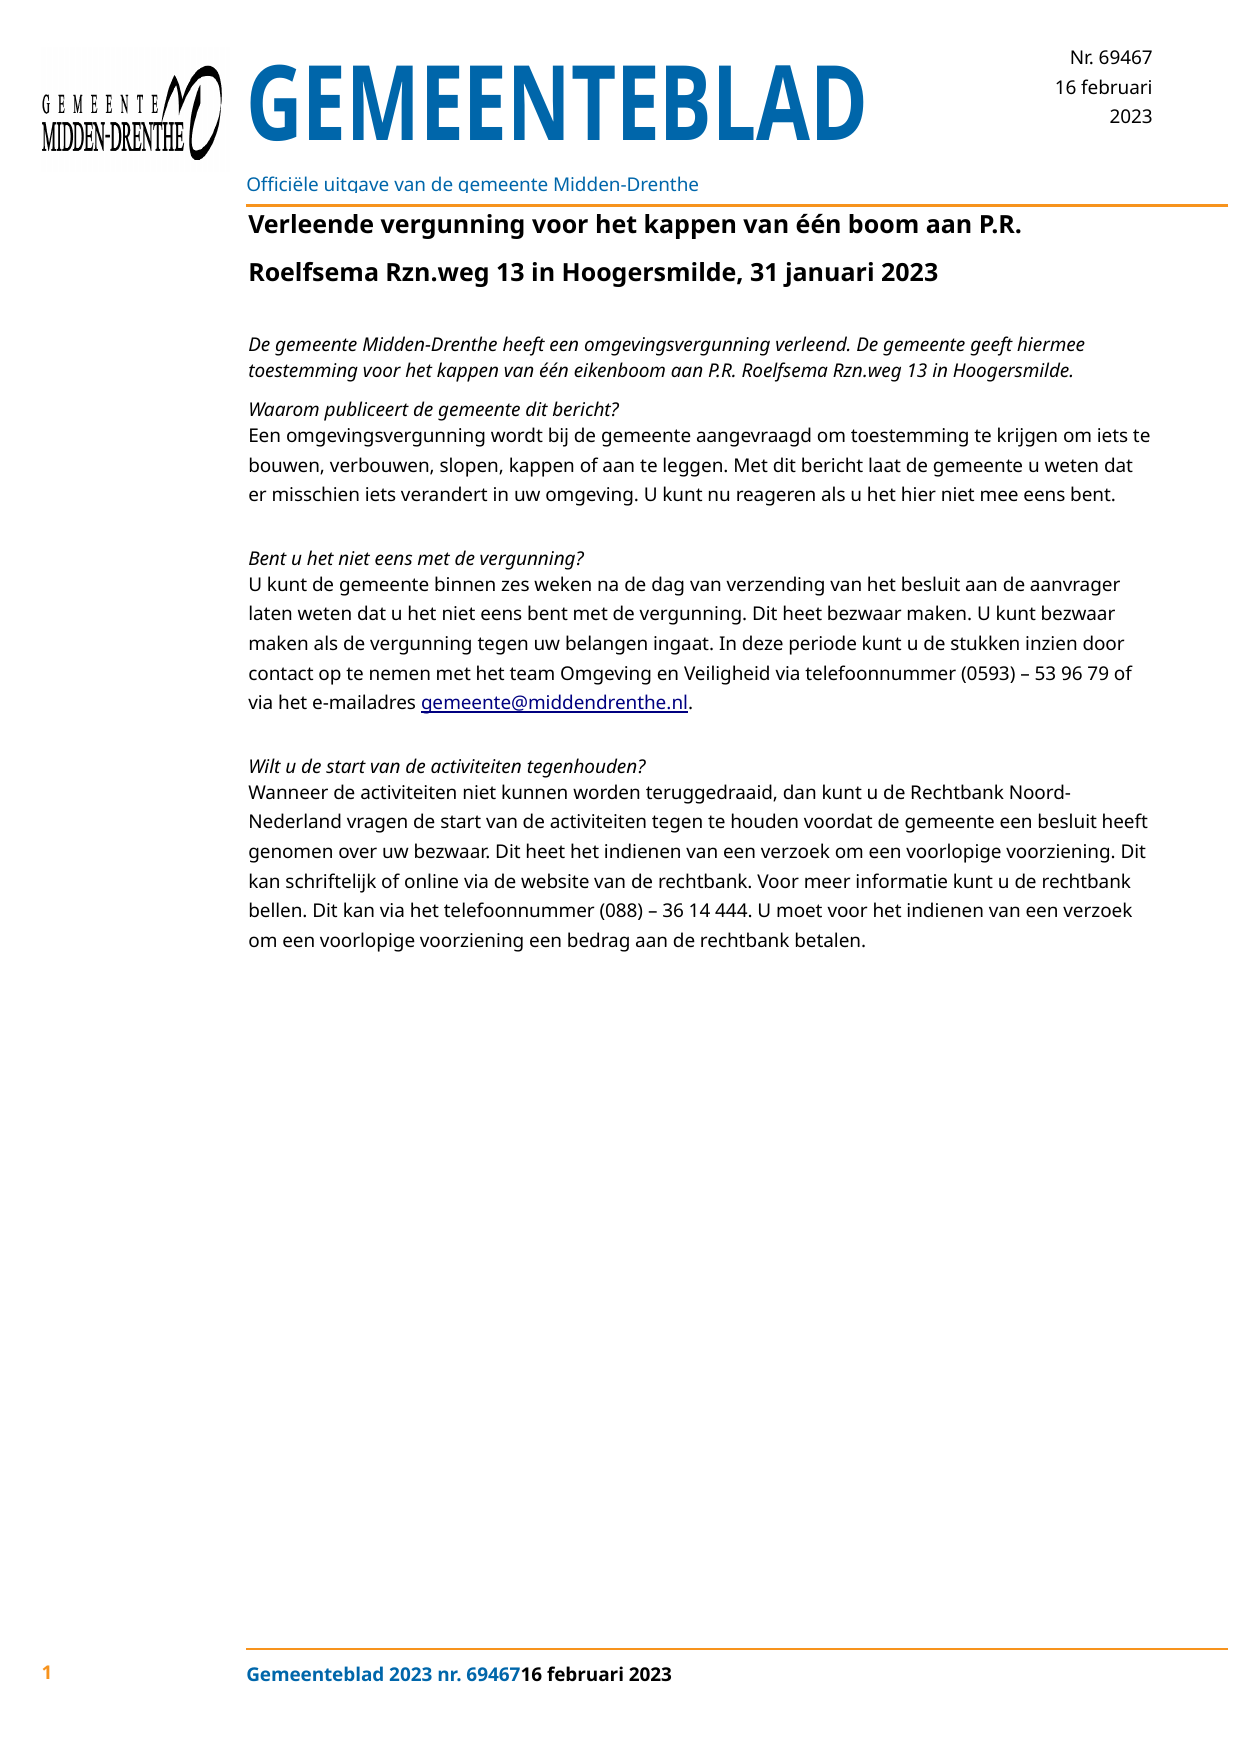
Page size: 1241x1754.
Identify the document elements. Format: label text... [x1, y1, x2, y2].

text De gemeente Midden-Drenthe heeft een omgevingsvergunning verleend. De gemeente geeft hiermee toestemming voor het kappen van één eikenboom aan P.R. Roelfsema Rzn.weg 13 in Hoogersmilde. [248, 331, 1152, 383]
picture [41, 47, 231, 172]
text Wilt u de start van de activiteiten tegenhouden? [248, 753, 1152, 779]
text U kunt de gemeente binnen zes weken na de dag van verzending van het besluit aan de aanvrager laten weten dat u het niet eens bent met de vergunning. Dit heet bezwaar maken. U kunt bezwaar maken als de vergunning tegen uw belangen ingaat. In deze periode kunt u de stukken inzien door contact op te nemen met het team Omgeving en Veiligheid via telefoonnummer (0593) – 53 96 79 of via het e-mailadres gemeente@middendrenthe.nl. [248, 571, 1152, 715]
text Wanneer de activiteiten niet kunnen worden teruggedraaid, dan kunt u de Rechtbank Noord-Nederland vragen de start van de activiteiten tegen te houden voordat de gemeente een besluit heeft genomen over uw bezwaar. Dit heet het indienen van een verzoek om een voorlopige voorziening. Dit kan schriftelijk of online via de website van de rechtbank. Voor meer informatie kunt u de rechtbank bellen. Dit kan via het telefoonnummer (088) – 36 14 444. U moet voor het indienen van een verzoek om een voorlopige voorziening een bedrag aan de rechtbank betalen. [248, 779, 1152, 953]
text Bent u het niet eens met de vergunning? [248, 545, 1152, 571]
text Verleende vergunning voor het kappen van één boom aan P.R. Roelfsema Rzn.weg 13 in Hoogersmilde, 31 januari 2023 [248, 207, 1152, 288]
text Een omgevingsvergunning wordt bij de gemeente aangevraagd om toestemming te krijgen om iets te bouwen, verbouwen, slopen, kappen of aan te leggen. Met dit bericht laat de gemeente u weten dat er misschien iets verandert in uw omgeving. U kunt nu reageren als u het hier niet mee eens bent. [248, 422, 1152, 507]
text Waarom publiceert de gemeente dit bericht? [248, 396, 1152, 422]
